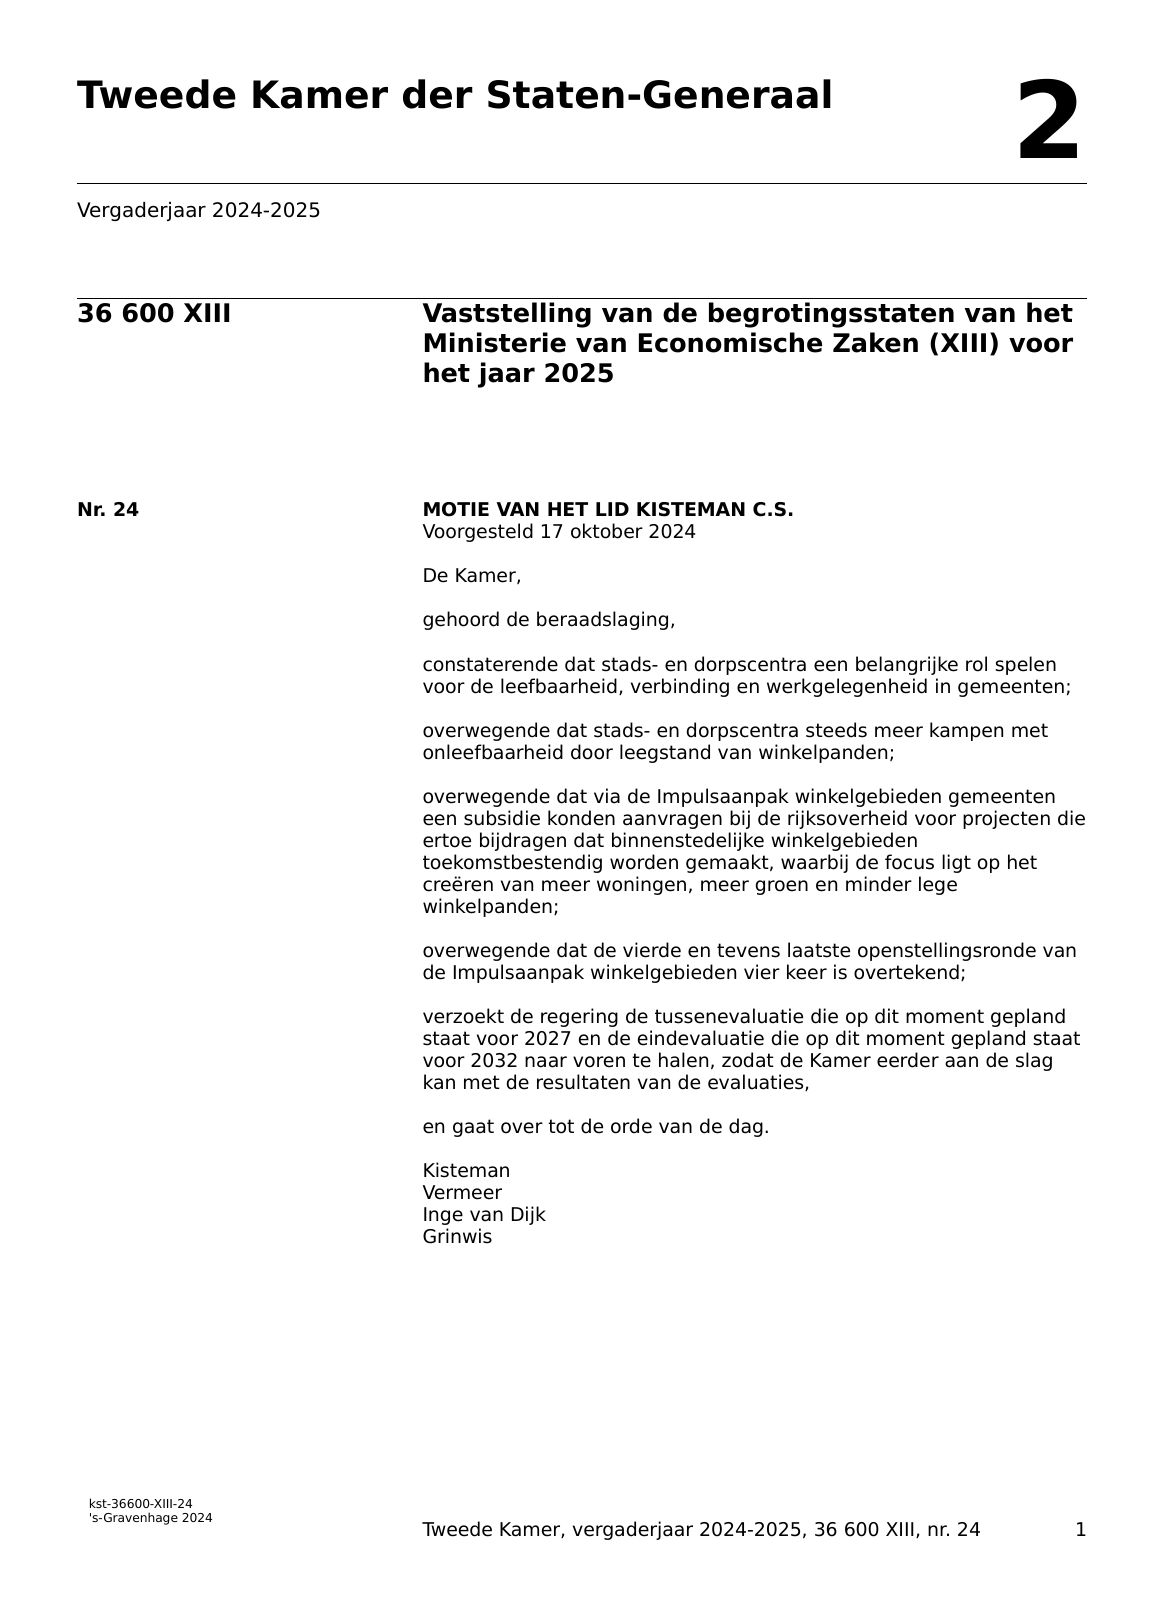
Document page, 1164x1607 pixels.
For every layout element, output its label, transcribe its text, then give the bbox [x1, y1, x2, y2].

table_cell Vergaderjaar 2024-2025 [77, 184, 1087, 298]
text Inge van Dijk [422, 1204, 1087, 1226]
text overwegende dat stads- en dorpscentra steeds meer kampen met onleefbaarheid door leegstand van winkelpanden; [422, 720, 1087, 764]
table_header 2 [886, 59, 1087, 183]
subtitle 36 600 XIII Vaststelling van de begrotingsstaten van het Ministerie van Economische Zaken (XIII) voor het jaar 2025 [77, 299, 1087, 388]
text overwegende dat via de Impulsaanpak winkelgebieden gemeenten een subsidie konden aanvragen bij de rijksoverheid voor projecten die ertoe bijdragen dat binnenstedelijke winkelgebieden toekomstbestendig worden gemaakt, waarbij de focus ligt op het creëren van meer woningen, meer groen en minder lege winkelpanden; [422, 786, 1087, 918]
text overwegende dat de vierde en tevens laatste openstellingsronde van de Impulsaanpak winkelgebieden vier keer is overtekend; [422, 940, 1087, 984]
text Voorgesteld 17 oktober 2024 [422, 521, 1087, 543]
text 's-Gravenhage 2024 [88, 1511, 323, 1525]
text Kisteman [422, 1160, 1087, 1182]
text Vermeer [422, 1182, 1087, 1204]
text en gaat over tot de orde van de dag. [422, 1116, 1087, 1138]
table_header Tweede Kamer der Staten-Generaal [77, 59, 886, 183]
text De Kamer, [422, 565, 1087, 587]
text verzoekt de regering de tussenevaluatie die op dit moment gepland staat voor 2027 en de eindevaluatie die op dit moment gepland staat voor 2032 naar voren te halen, zodat de Kamer eerder aan de slag kan met de resultaten van de evaluaties, [422, 1006, 1087, 1094]
text constaterende dat stads- en dorpscentra een belangrijke rol spelen voor de leefbaarheid, verbinding en werkgelegenheid in gemeenten; [422, 653, 1087, 697]
subtitle Nr. 24 MOTIE VAN HET LID KISTEMAN C.S. [77, 499, 1087, 521]
text kst-36600-XIII-24 [88, 1497, 323, 1511]
text Grinwis [422, 1226, 1087, 1248]
text gehoord de beraadslaging, [422, 609, 1087, 631]
